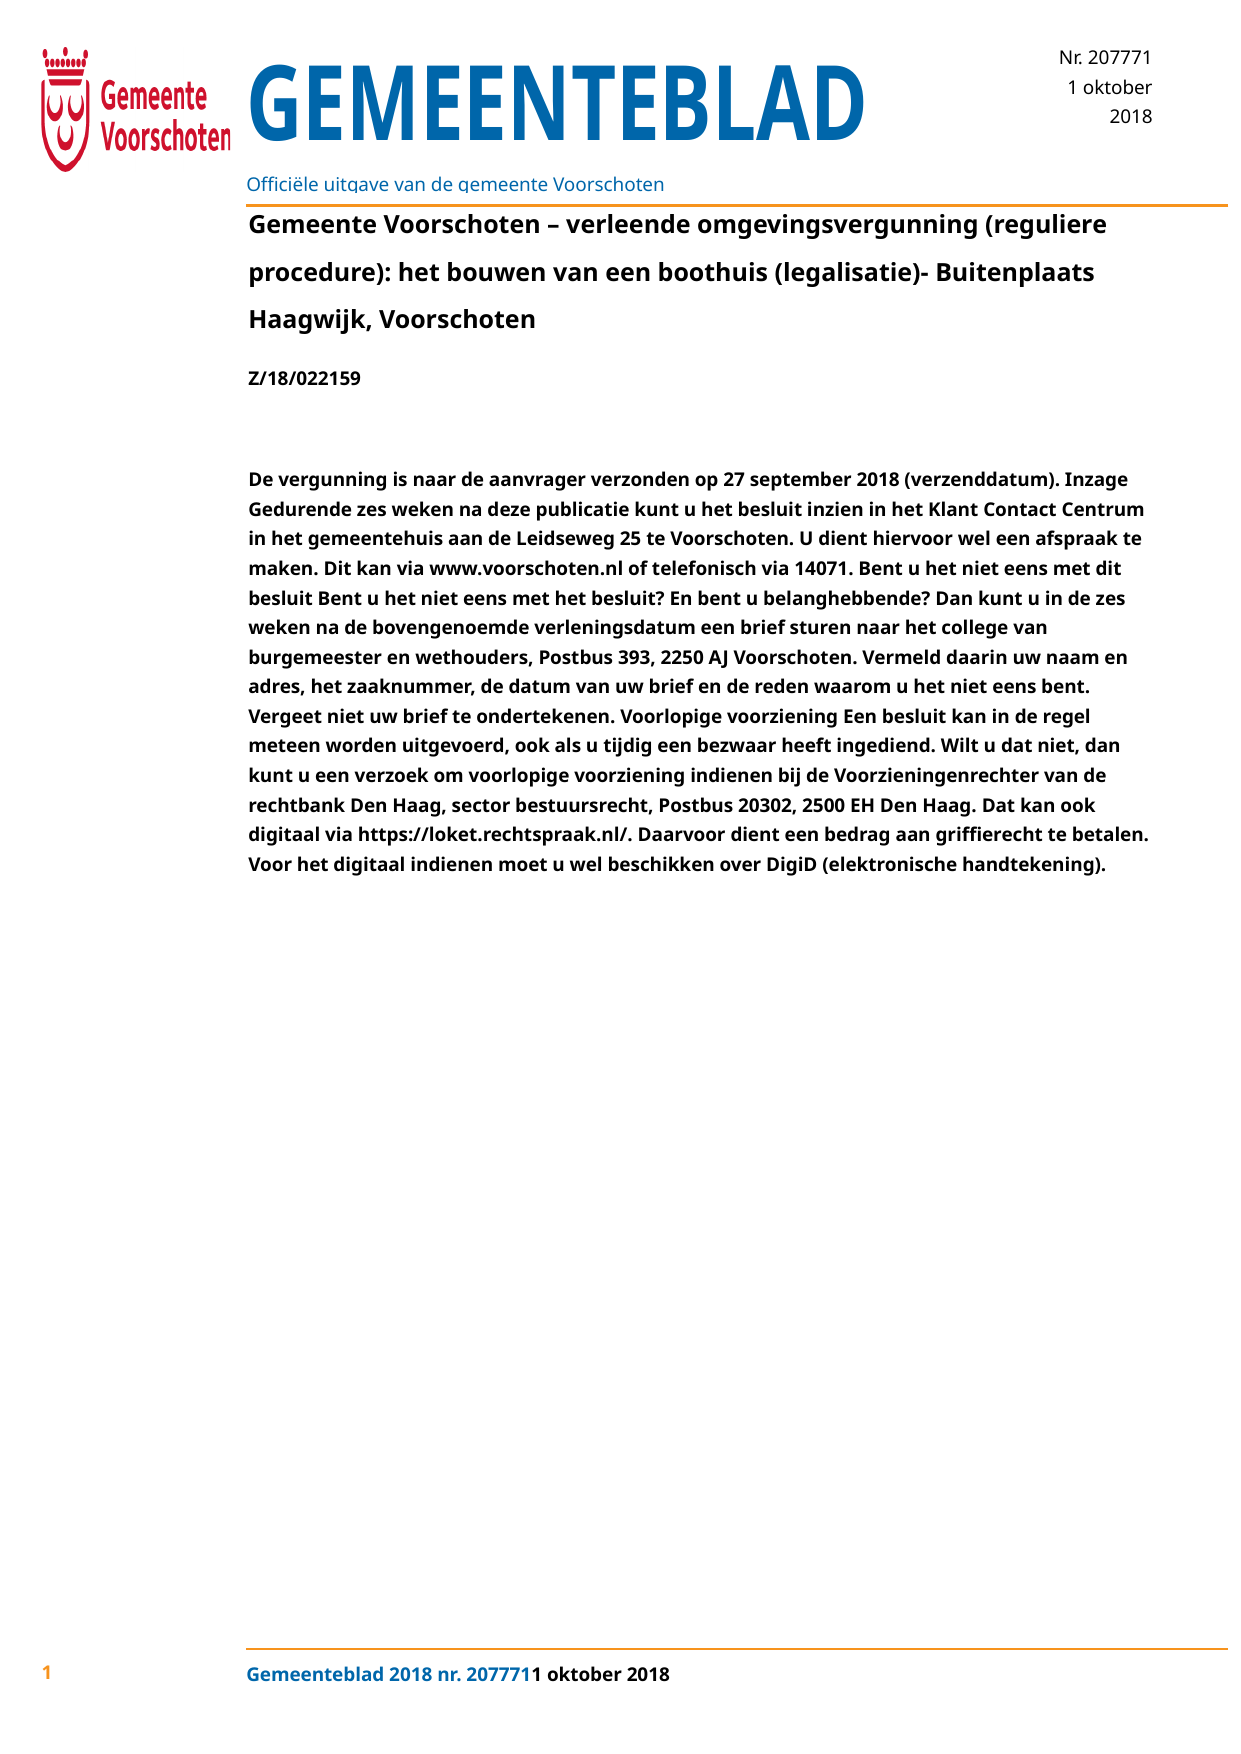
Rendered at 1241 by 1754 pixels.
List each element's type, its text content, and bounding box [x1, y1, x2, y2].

picture [41, 47, 231, 172]
text De vergunning is naar de aanvrager verzonden op 27 september 2018 (verzenddatum). Inzage Gedurende zes weken na deze publicatie kunt u het besluit inzien in het Klant Contact Centrum in het gemeentehuis aan de Leidseweg 25 te Voorschoten. U dient hiervoor wel een afspraak te maken. Dit kan via www.voorschoten.nl of telefonisch via 14071. Bent u het niet eens met dit besluit Bent u het niet eens met het besluit? En bent u belanghebbende? Dan kunt u in de zes weken na de bovengenoemde verleningsdatum een brief sturen naar het college van burgemeester en wethouders, Postbus 393, 2250 AJ Voorschoten. Vermeld daarin uw naam en adres, het zaaknummer, de datum van uw brief en de reden waarom u het niet eens bent. Vergeet niet uw brief te ondertekenen. Voorlopige voorziening Een besluit kan in de regel meteen worden uitgevoerd, ook als u tijdig een bezwaar heeft ingediend. Wilt u dat niet, dan kunt u een verzoek om voorlopige voorziening indienen bij de Voorzieningenrechter van de rechtbank Den Haag, sector bestuursrecht, Postbus 20302, 2500 EH Den Haag. Dat kan ook digitaal via https://loket.rechtspraak.nl/. Daarvoor dient een bedrag aan griffierecht te betalen. Voor het digitaal indienen moet u wel beschikken over DigiD (elektronische handtekening). [248, 466, 1152, 877]
text Z/18/022159 [248, 366, 1152, 391]
text Gemeente Voorschoten – verleende omgevingsvergunning (reguliere procedure): het bouwen van een boothuis (legalisatie)- Buitenplaats Haagwijk, Voorschoten [248, 207, 1152, 336]
